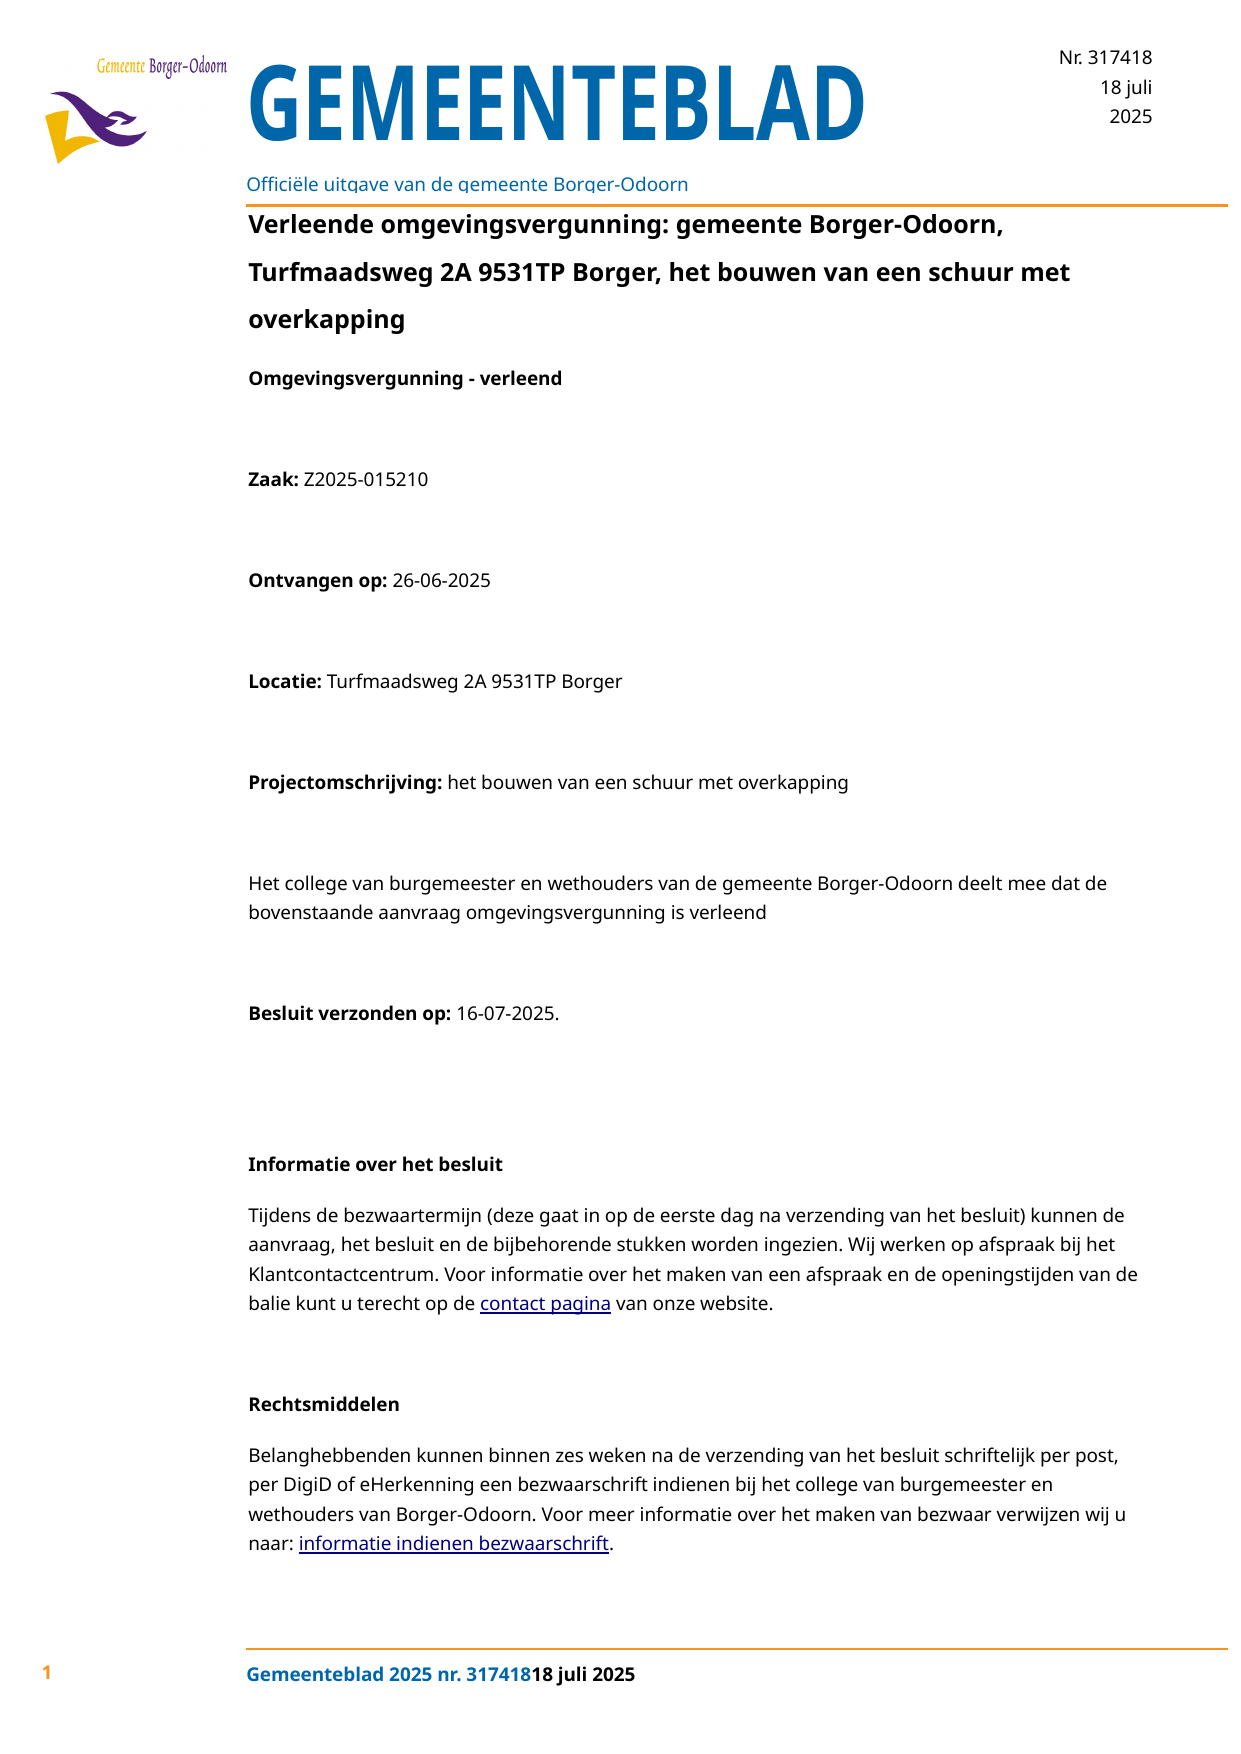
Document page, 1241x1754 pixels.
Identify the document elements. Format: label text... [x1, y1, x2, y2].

text Tijdens de bezwaartermijn (deze gaat in op de eerste dag na verzending van het besluit) kunnen de aanvraag, het besluit en de bijbehorende stukken worden ingezien. Wij werken op afspraak bij het Klantcontactcentrum. Voor informatie over het maken van een afspraak en de openingstijden van de balie kunt u terecht op de contact pagina van onze website. [248, 1202, 1152, 1316]
text Projectomschrijving: het bouwen van een schuur met overkapping [248, 769, 1152, 794]
text Informatie over het besluit [248, 1151, 1152, 1177]
text Het college van burgemeester en wethouders van de gemeente Borger-Odoorn deelt mee dat de bovenstaande aanvraag omgevingsvergunning is verleend [248, 870, 1152, 925]
picture [41, 47, 231, 172]
text Rechtsmiddelen [248, 1391, 1152, 1417]
text Locatie: Turfmaadsweg 2A 9531TP Borger [248, 668, 1152, 694]
text Ontvangen op: 26-06-2025 [248, 567, 1152, 593]
text Verleende omgevingsvergunning: gemeente Borger-Odoorn, Turfmaadsweg 2A 9531TP Borger, het bouwen van een schuur met overkapping [248, 207, 1152, 336]
text Zaak: Z2025-015210 [248, 466, 1152, 492]
text Omgevingsvergunning - verleend [248, 366, 1152, 391]
text Belanghebbenden kunnen binnen zes weken na de verzending van het besluit schriftelijk per post, per DigiD of eHerkenning een bezwaarschrift indienen bij het college van burgemeester en wethouders van Borger-Odoorn. Voor meer informatie over het maken van bezwaar verwijzen wij u naar: informatie indienen bezwaarschrift. [248, 1442, 1152, 1556]
text Besluit verzonden op: 16-07-2025. [248, 1000, 1152, 1026]
